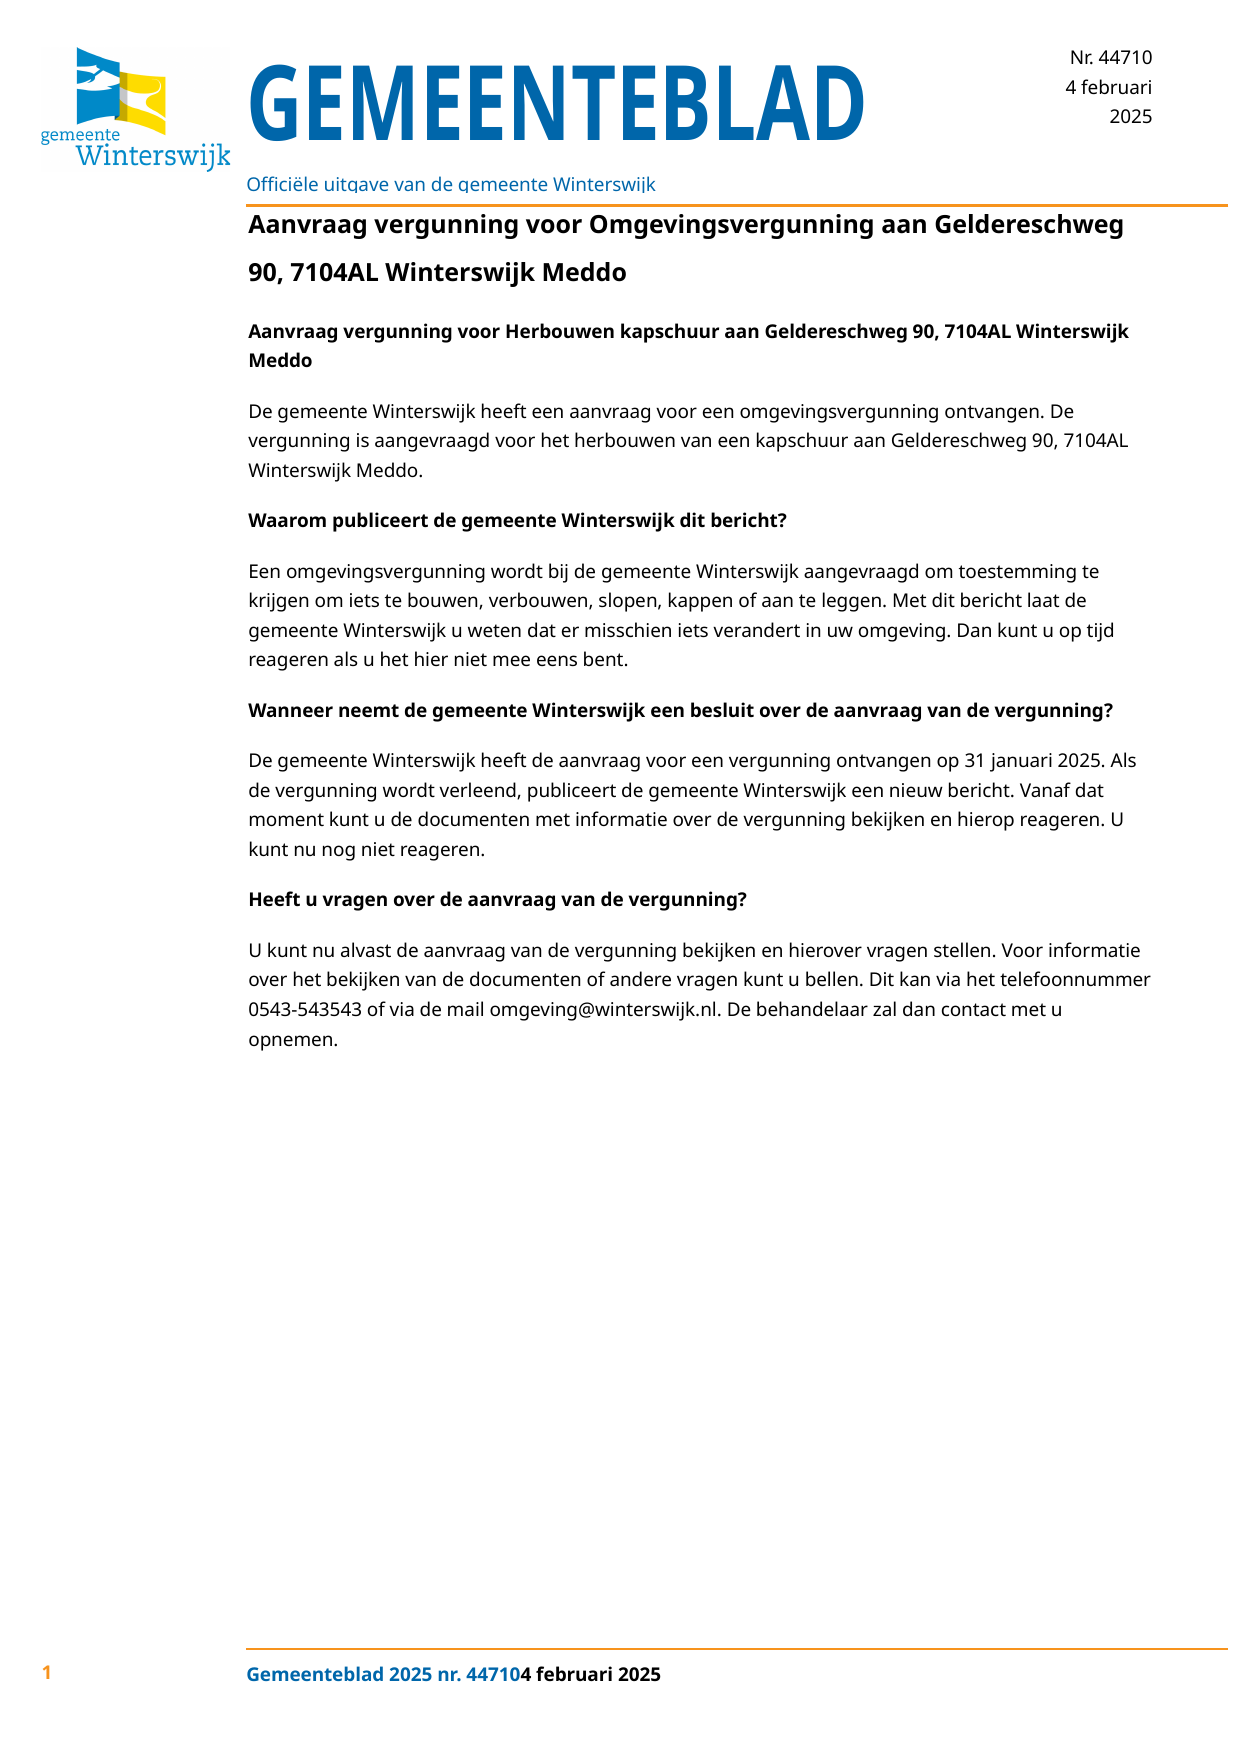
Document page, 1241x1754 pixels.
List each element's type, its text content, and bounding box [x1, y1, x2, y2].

text Heeft u vragen over de aanvraag van de vergunning? [248, 887, 1152, 912]
text De gemeente Winterswijk heeft de aanvraag voor een vergunning ontvangen op 31 januari 2025. Als de vergunning wordt verleend, publiceert de gemeente Winterswijk een nieuw bericht. Vanaf dat moment kunt u de documenten met informatie over de vergunning bekijken en hierop reageren. U kunt nu nog niet reageren. [248, 747, 1152, 862]
text De gemeente Winterswijk heeft een aanvraag voor een omgevingsvergunning ontvangen. De vergunning is aangevraagd voor het herbouwen van een kapschuur aan Geldereschweg 90, 7104AL Winterswijk Meddo. [248, 398, 1152, 483]
text Wanneer neemt de gemeente Winterswijk een besluit over de aanvraag van de vergunning? [248, 697, 1152, 723]
picture [41, 47, 231, 172]
text U kunt nu alvast de aanvraag van de vergunning bekijken en hierover vragen stellen. Voor informatie over het bekijken van de documenten of andere vragen kunt u bellen. Dit kan via het telefoonnummer 0543-543543 of via de mail omgeving@winterswijk.nl. De behandelaar zal dan contact met u opnemen. [248, 937, 1152, 1052]
text Aanvraag vergunning voor Herbouwen kapschuur aan Geldereschweg 90, 7104AL Winterswijk Meddo [248, 318, 1152, 373]
text Aanvraag vergunning voor Omgevingsvergunning aan Geldereschweg 90, 7104AL Winterswijk Meddo [248, 207, 1152, 288]
picture [225, 153, 231, 162]
text Een omgevingsvergunning wordt bij de gemeente Winterswijk aangevraagd om toestemming te krijgen om iets te bouwen, verbouwen, slopen, kappen of aan te leggen. Met dit bericht laat de gemeente Winterswijk u weten dat er misschien iets verandert in uw omgeving. Dan kunt u op tijd reageren als u het hier niet mee eens bent. [248, 558, 1152, 672]
text Waarom publiceert de gemeente Winterswijk dit bericht? [248, 507, 1152, 533]
